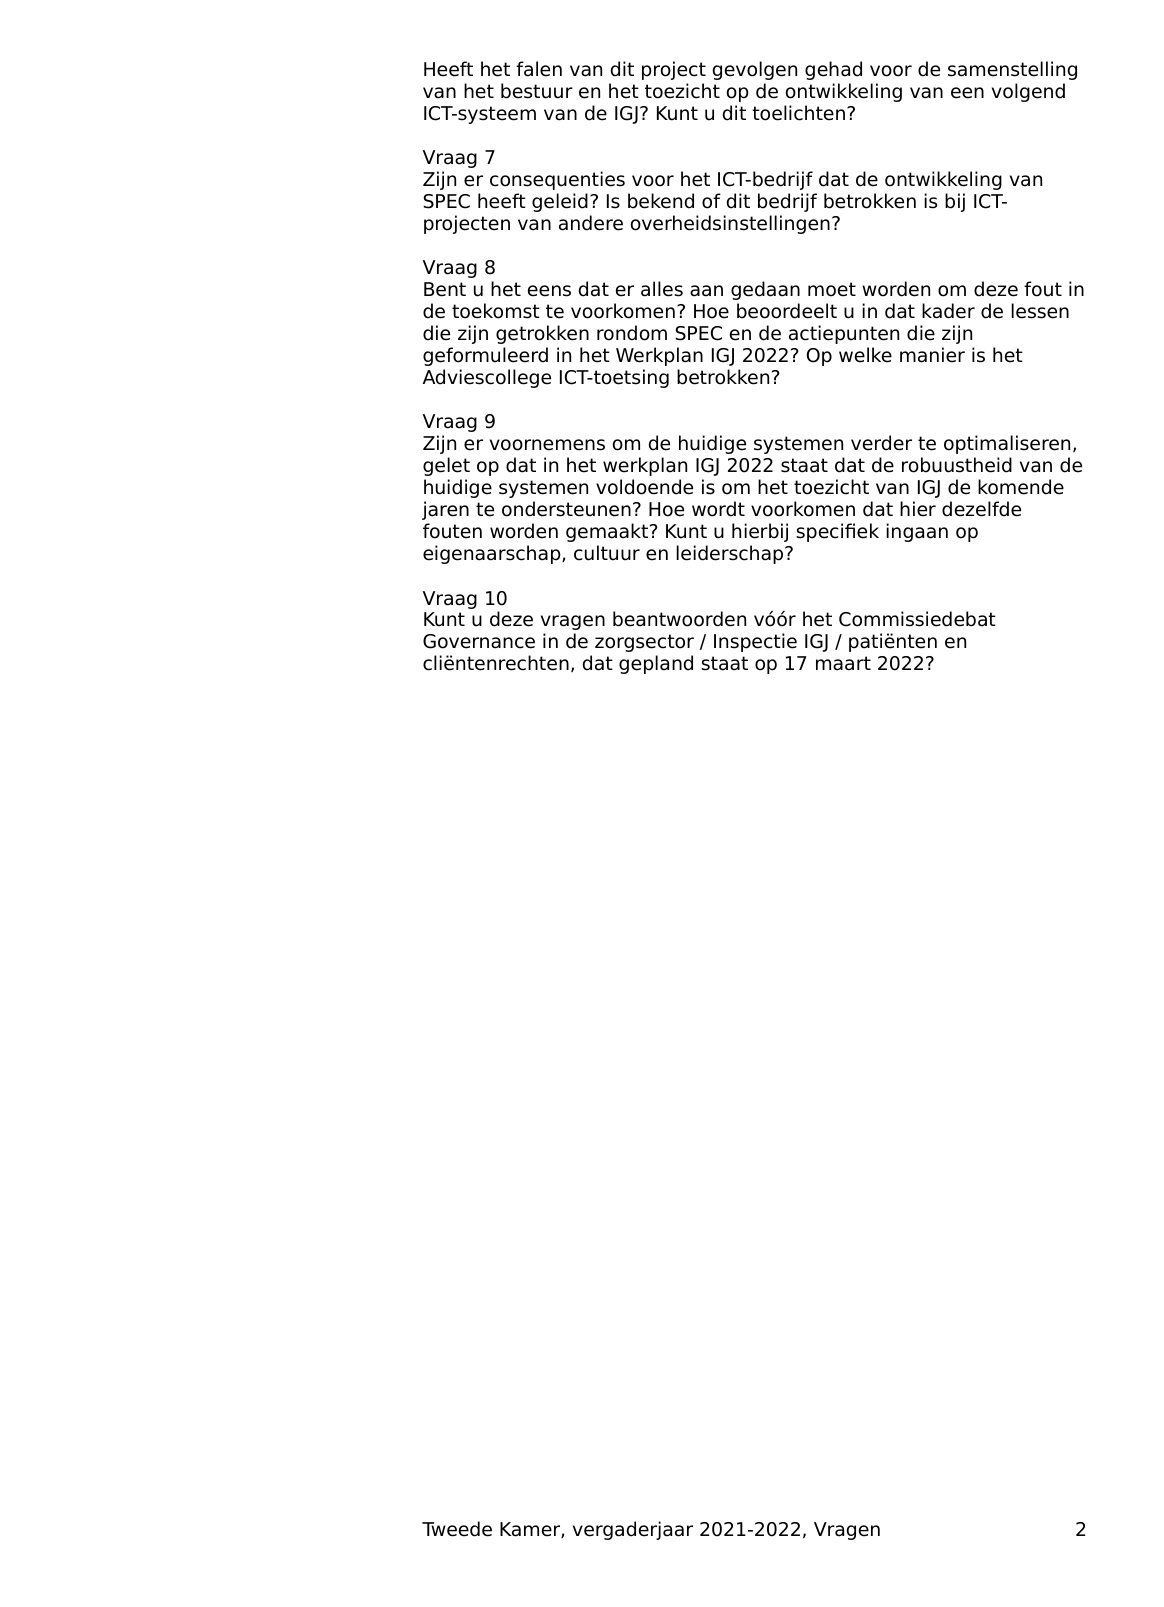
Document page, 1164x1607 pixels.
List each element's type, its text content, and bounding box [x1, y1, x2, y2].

text Vraag 10 [422, 587, 1087, 609]
text Zijn er consequenties voor het ICT-bedrijf dat de ontwikkeling van SPEC heeft geleid? Is bekend of dit bedrijf betrokken is bij ICT-projecten van andere overheidsinstellingen? [422, 169, 1087, 235]
text Zijn er voornemens om de huidige systemen verder te optimaliseren, gelet op dat in het werkplan IGJ 2022 staat dat de robuustheid van de huidige systemen voldoende is om het toezicht van IGJ de komende jaren te ondersteunen? Hoe wordt voorkomen dat hier dezelfde fouten worden gemaakt? Kunt u hierbij specifiek ingaan op eigenaarschap, cultuur en leiderschap? [422, 433, 1087, 565]
text Vraag 9 [422, 411, 1087, 433]
text Kunt u deze vragen beantwoorden vóór het Commissiedebat Governance in de zorgsector / Inspectie IGJ / patiënten en cliëntenrechten, dat gepland staat op 17 maart 2022? [422, 609, 1087, 675]
text Vraag 8 [422, 257, 1087, 279]
text Heeft het falen van dit project gevolgen gehad voor de samenstelling van het bestuur en het toezicht op de ontwikkeling van een volgend ICT-systeem van de IGJ? Kunt u dit toelichten? [422, 59, 1087, 125]
text Vraag 7 [422, 147, 1087, 169]
text Bent u het eens dat er alles aan gedaan moet worden om deze fout in de toekomst te voorkomen? Hoe beoordeelt u in dat kader de lessen die zijn getrokken rondom SPEC en de actiepunten die zijn geformuleerd in het Werkplan IGJ 2022? Op welke manier is het Adviescollege ICT-toetsing betrokken? [422, 279, 1087, 389]
